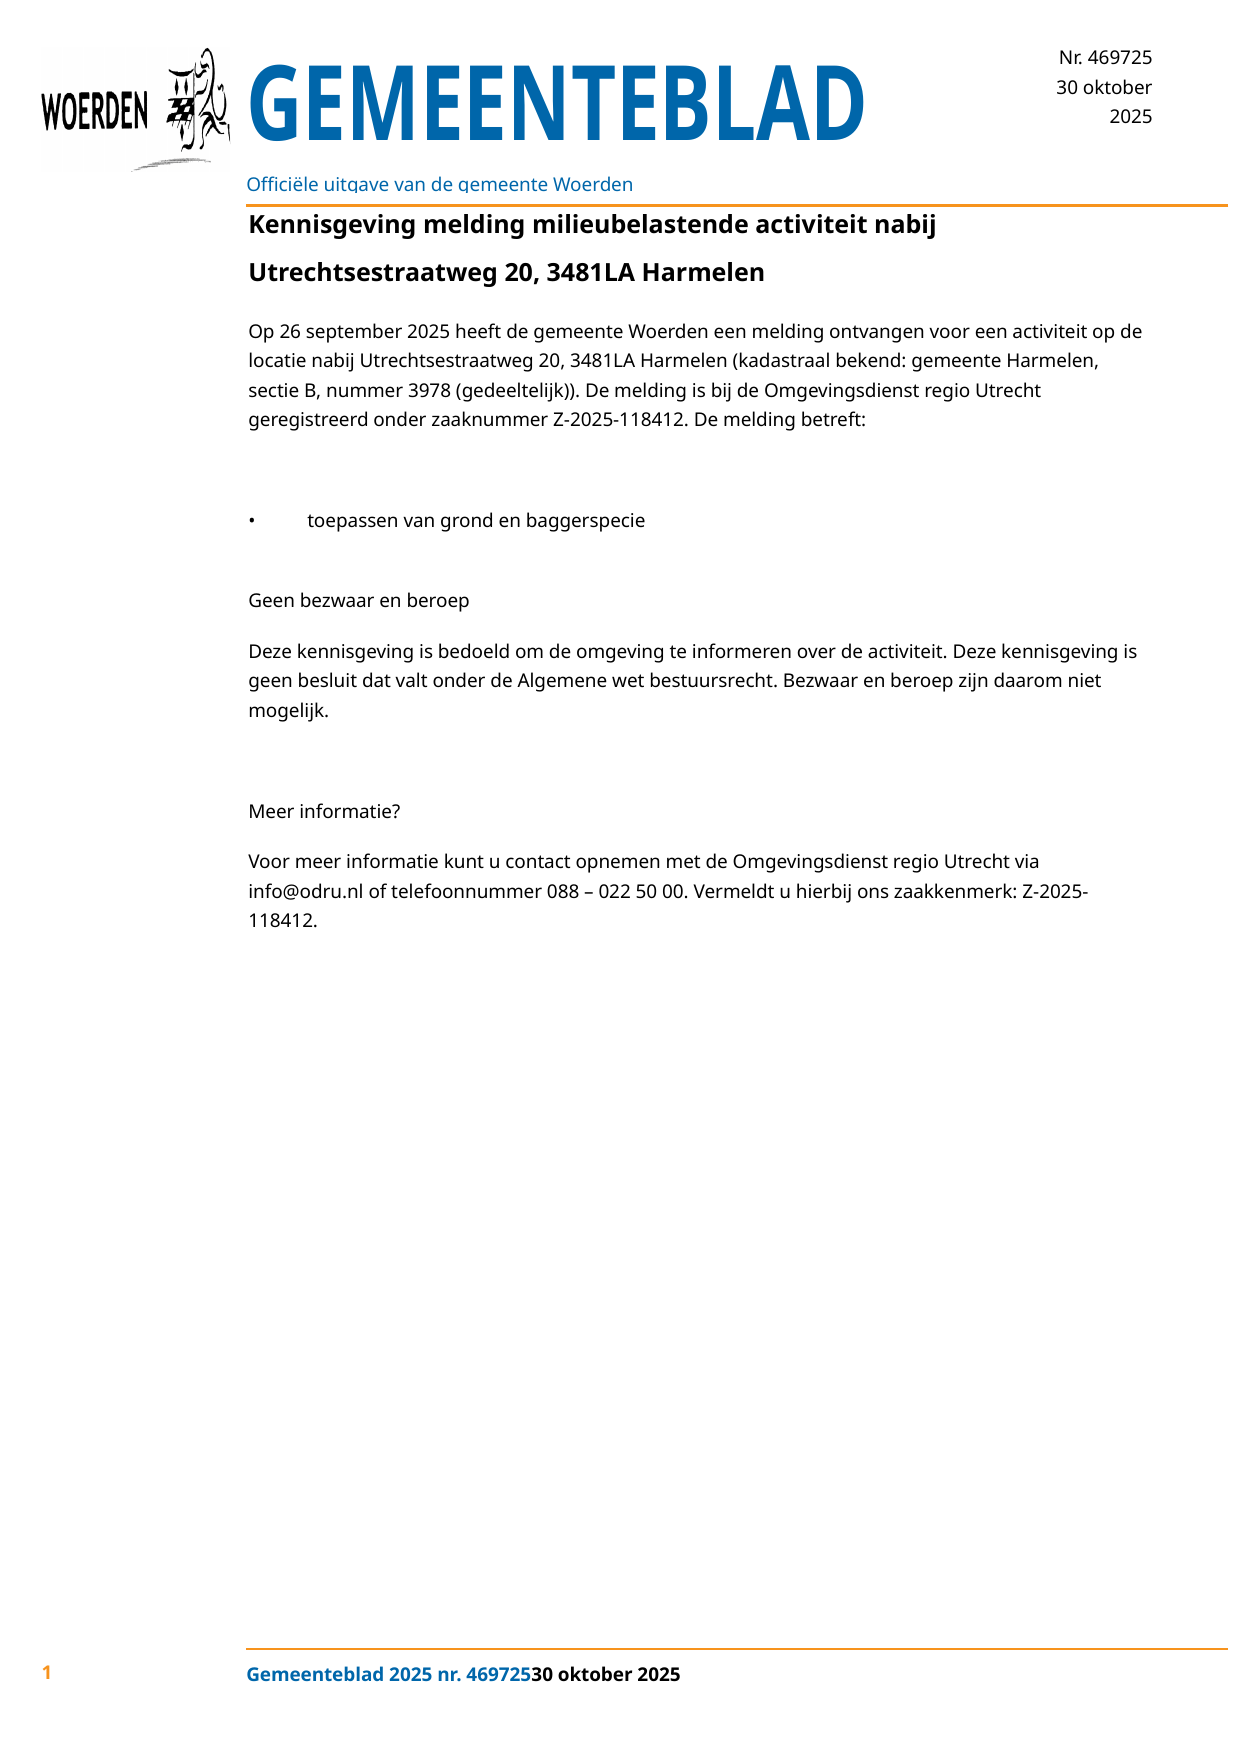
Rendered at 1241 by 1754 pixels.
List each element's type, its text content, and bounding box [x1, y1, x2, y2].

text Deze kennisgeving is bedoeld om de omgeving te informeren over de activiteit. Deze kennisgeving is geen besluit dat valt onder de Algemene wet bestuursrecht. Bezwaar en beroep zijn daarom niet mogelijk. [248, 638, 1152, 723]
text Op 26 september 2025 heeft de gemeente Woerden een melding ontvangen voor een activiteit op de locatie nabij Utrechtsestraatweg 20, 3481LA Harmelen (kadastraal bekend: gemeente Harmelen, sectie B, nummer 3978 (gedeeltelijk)). De melding is bij de Omgevingsdienst regio Utrecht geregistreerd onder zaaknummer Z-2025-118412. De melding betreft: [248, 318, 1152, 432]
list toepassen van grond en baggerspecie [248, 507, 1152, 533]
text Kennisgeving melding milieubelastende activiteit nabij Utrechtsestraatweg 20, 3481LA Harmelen [248, 207, 1152, 288]
picture [41, 47, 231, 172]
text Meer informatie? [248, 798, 1152, 824]
text Geen bezwaar en beroep [248, 587, 1152, 613]
text Voor meer informatie kunt u contact opnemen met de Omgevingsdienst regio Utrecht via info@odru.nl of telefoonnummer 088 – 022 50 00. Vermeldt u hierbij ons zaakkenmerk: Z-2025-118412. [248, 848, 1152, 933]
